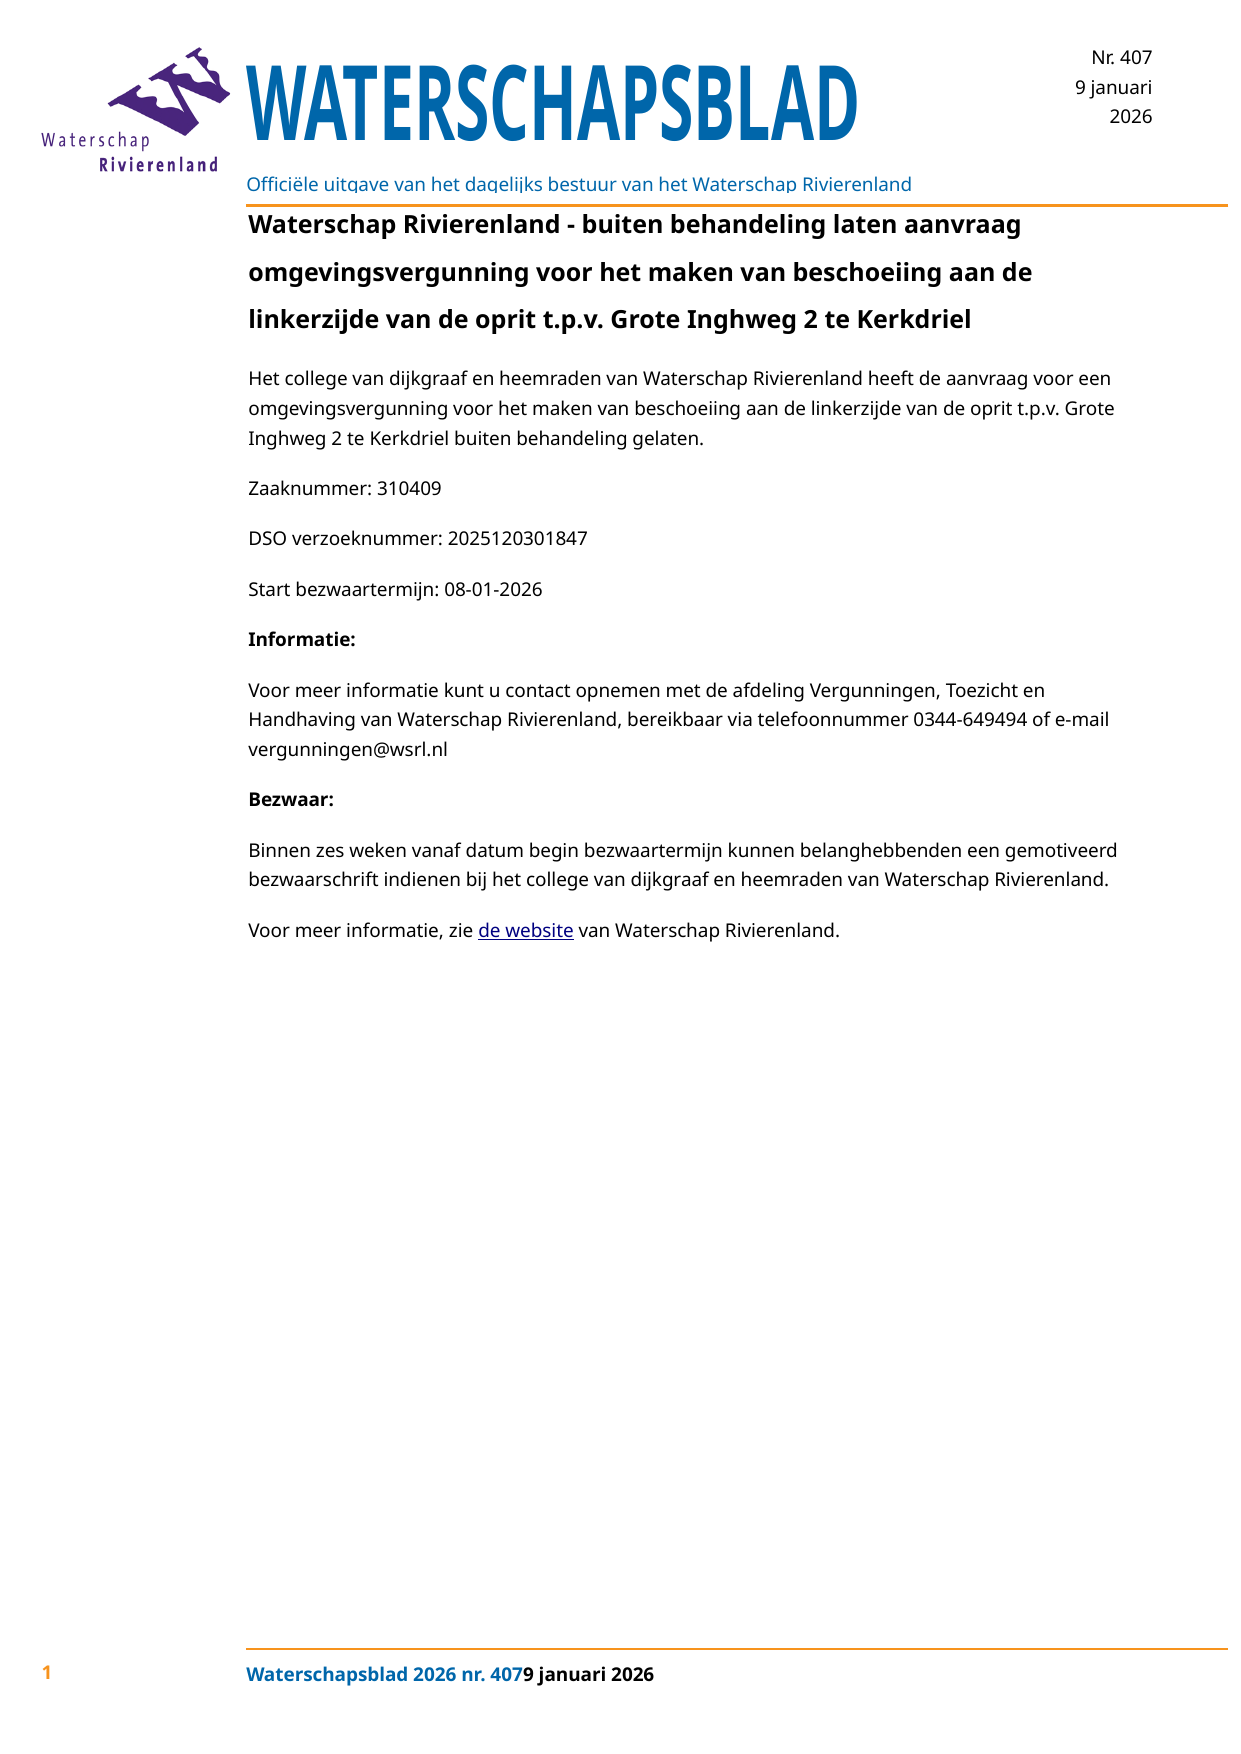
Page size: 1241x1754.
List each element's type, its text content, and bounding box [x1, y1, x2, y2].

text Voor meer informatie kunt u contact opnemen met de afdeling Vergunningen, Toezicht en Handhaving van Waterschap Rivierenland, bereikbaar via telefoonnummer 0344-649494 of e-mail vergunningen@wsrl.nl [248, 677, 1152, 762]
text Zaaknummer: 310409 [248, 475, 1152, 501]
text Waterschap Rivierenland - buiten behandeling laten aanvraag omgevingsvergunning voor het maken van beschoeiing aan de linkerzijde van de oprit t.p.v. Grote Inghweg 2 te Kerkdriel [248, 207, 1152, 336]
text Bezwaar: [248, 786, 1152, 812]
picture [41, 47, 231, 172]
text Informatie: [248, 626, 1152, 652]
text Het college van dijkgraaf en heemraden van Waterschap Rivierenland heeft de aanvraag voor een omgevingsvergunning voor het maken van beschoeiing aan de linkerzijde van de oprit t.p.v. Grote Inghweg 2 te Kerkdriel buiten behandeling gelaten. [248, 366, 1152, 450]
text DSO verzoeknummer: 2025120301847 [248, 526, 1152, 551]
text Start bezwaartermijn: 08-01-2026 [248, 576, 1152, 602]
text Binnen zes weken vanaf datum begin bezwaartermijn kunnen belanghebbenden een gemotiveerd bezwaarschrift indienen bij het college van dijkgraaf en heemraden van Waterschap Rivierenland. [248, 837, 1152, 892]
text Voor meer informatie, zie de website van Waterschap Rivierenland. [248, 917, 1152, 942]
